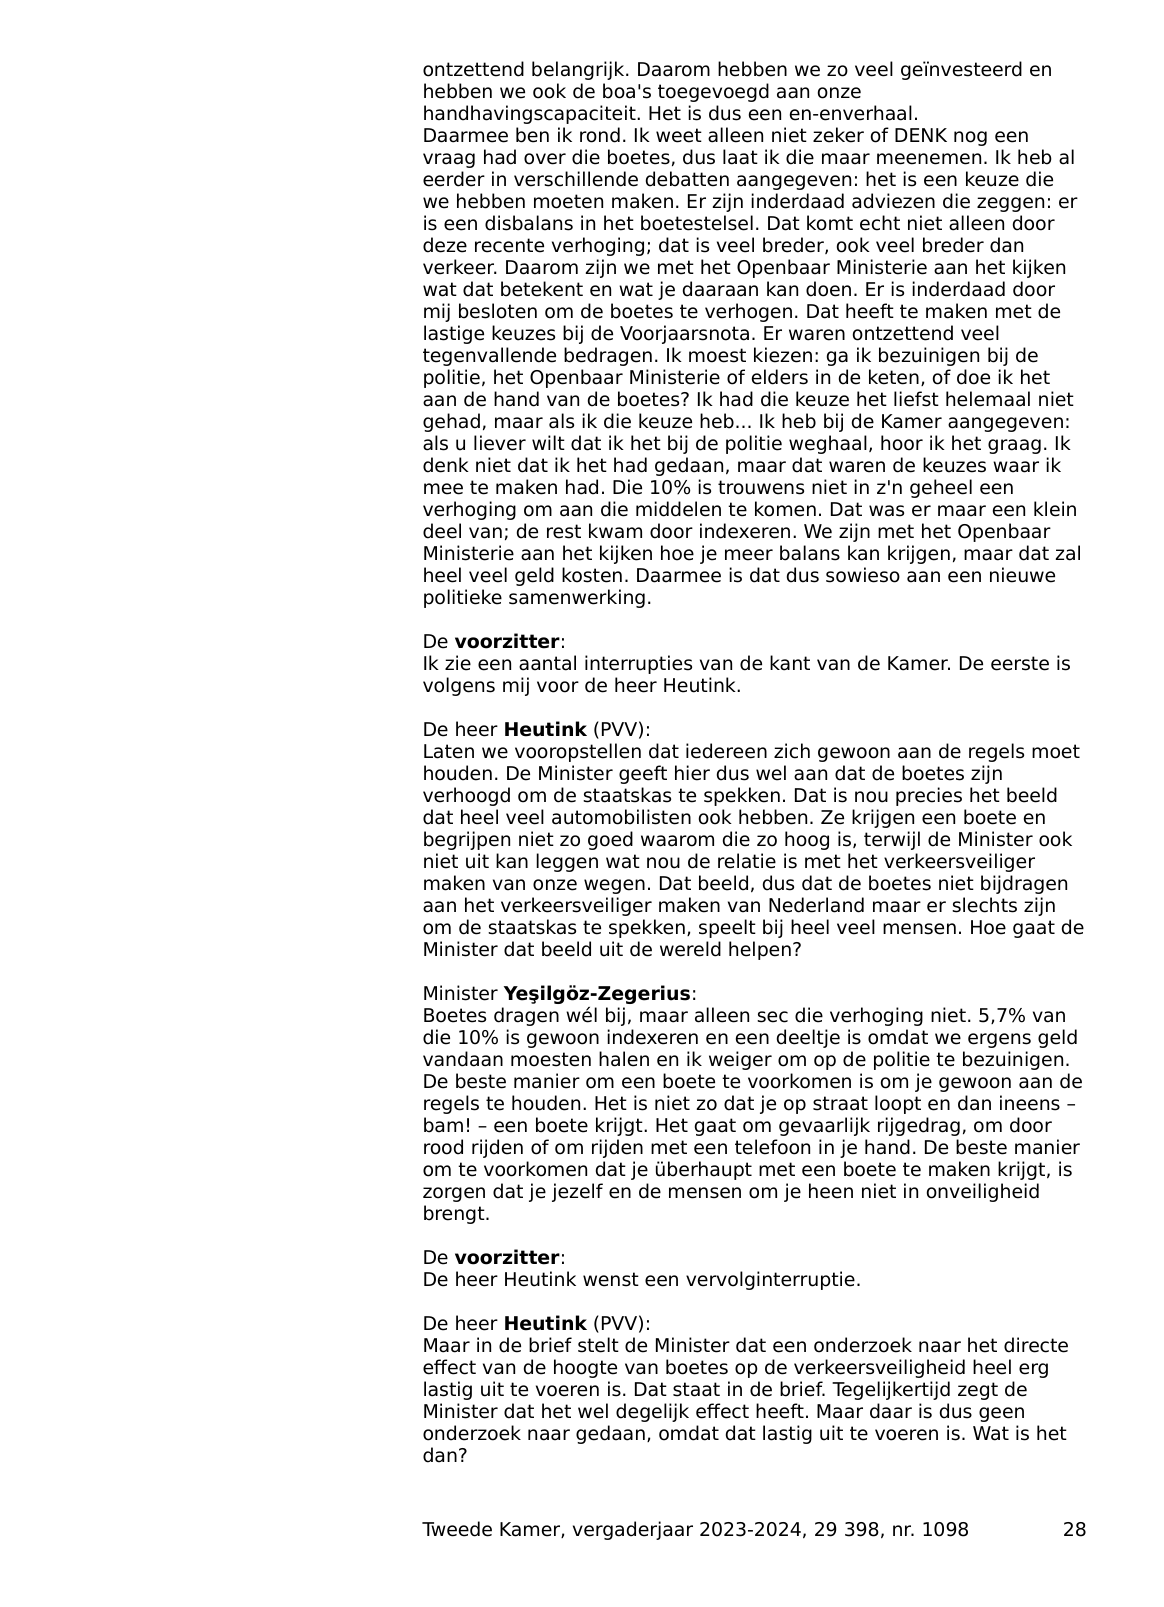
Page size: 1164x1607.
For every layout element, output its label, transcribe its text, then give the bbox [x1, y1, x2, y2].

text De heer Heutink (PVV): [422, 1313, 1087, 1335]
text ontzettend belangrijk. Daarom hebben we zo veel geïnvesteerd en hebben we ook de boa's toegevoegd aan onze handhavingscapaciteit. Het is dus een en-enverhaal. [422, 59, 1087, 125]
text De voorzitter: [422, 631, 1087, 653]
text Daarmee ben ik rond. Ik weet alleen niet zeker of DENK nog een vraag had over die boetes, dus laat ik die maar meenemen. Ik heb al eerder in verschillende debatten aangegeven: het is een keuze die we hebben moeten maken. Er zijn inderdaad adviezen die zeggen: er is een disbalans in het boetestelsel. Dat komt echt niet alleen door deze recente verhoging; dat is veel breder, ook veel breder dan verkeer. Daarom zijn we met het Openbaar Ministerie aan het kijken wat dat betekent en wat je daaraan kan doen. Er is inderdaad door mij besloten om de boetes te verhogen. Dat heeft te maken met de lastige keuzes bij de Voorjaarsnota. Er waren ontzettend veel tegenvallende bedragen. Ik moest kiezen: ga ik bezuinigen bij de politie, het Openbaar Ministerie of elders in de keten, of doe ik het aan de hand van de boetes? Ik had die keuze het liefst helemaal niet gehad, maar als ik die keuze heb... Ik heb bij de Kamer aangegeven: als u liever wilt dat ik het bij de politie weghaal, hoor ik het graag. Ik denk niet dat ik het had gedaan, maar dat waren de keuzes waar ik mee te maken had. Die 10% is trouwens niet in z'n geheel een verhoging om aan die middelen te komen. Dat was er maar een klein deel van; de rest kwam door indexeren. We zijn met het Openbaar Ministerie aan het kijken hoe je meer balans kan krijgen, maar dat zal heel veel geld kosten. Daarmee is dat dus sowieso aan een nieuwe politieke samenwerking. [422, 125, 1087, 608]
text Laten we vooropstellen dat iedereen zich gewoon aan de regels moet houden. De Minister geeft hier dus wel aan dat de boetes zijn verhoogd om de staatskas te spekken. Dat is nou precies het beeld dat heel veel automobilisten ook hebben. Ze krijgen een boete en begrijpen niet zo goed waarom die zo hoog is, terwijl de Minister ook niet uit kan leggen wat nou de relatie is met het verkeersveiliger maken van onze wegen. Dat beeld, dus dat de boetes niet bijdragen aan het verkeersveiliger maken van Nederland maar er slechts zijn om de staatskas te spekken, speelt bij heel veel mensen. Hoe gaat de Minister dat beeld uit de wereld helpen? [422, 741, 1087, 961]
text De voorzitter: [422, 1247, 1087, 1269]
text De heer Heutink (PVV): [422, 719, 1087, 741]
text Maar in de brief stelt de Minister dat een onderzoek naar het directe effect van de hoogte van boetes op de verkeersveiligheid heel erg lastig uit te voeren is. Dat staat in de brief. Tegelijkertijd zegt de Minister dat het wel degelijk effect heeft. Maar daar is dus geen onderzoek naar gedaan, omdat dat lastig uit te voeren is. Wat is het dan? [422, 1335, 1087, 1467]
text Boetes dragen wél bij, maar alleen sec die verhoging niet. 5,7% van die 10% is gewoon indexeren en een deeltje is omdat we ergens geld vandaan moesten halen en ik weiger om op de politie te bezuinigen. De beste manier om een boete te voorkomen is om je gewoon aan de regels te houden. Het is niet zo dat je op straat loopt en dan ineens – bam! – een boete krijgt. Het gaat om gevaarlijk rijgedrag, om door rood rijden of om rijden met een telefoon in je hand. De beste manier om te voorkomen dat je überhaupt met een boete te maken krijgt, is zorgen dat je jezelf en de mensen om je heen niet in onveiligheid brengt. [422, 1005, 1087, 1224]
text De heer Heutink wenst een vervolginterruptie. [422, 1269, 1087, 1291]
text Ik zie een aantal interrupties van de kant van de Kamer. De eerste is volgens mij voor de heer Heutink. [422, 653, 1087, 697]
text Minister Yeşilgöz-Zegerius: [422, 983, 1087, 1005]
